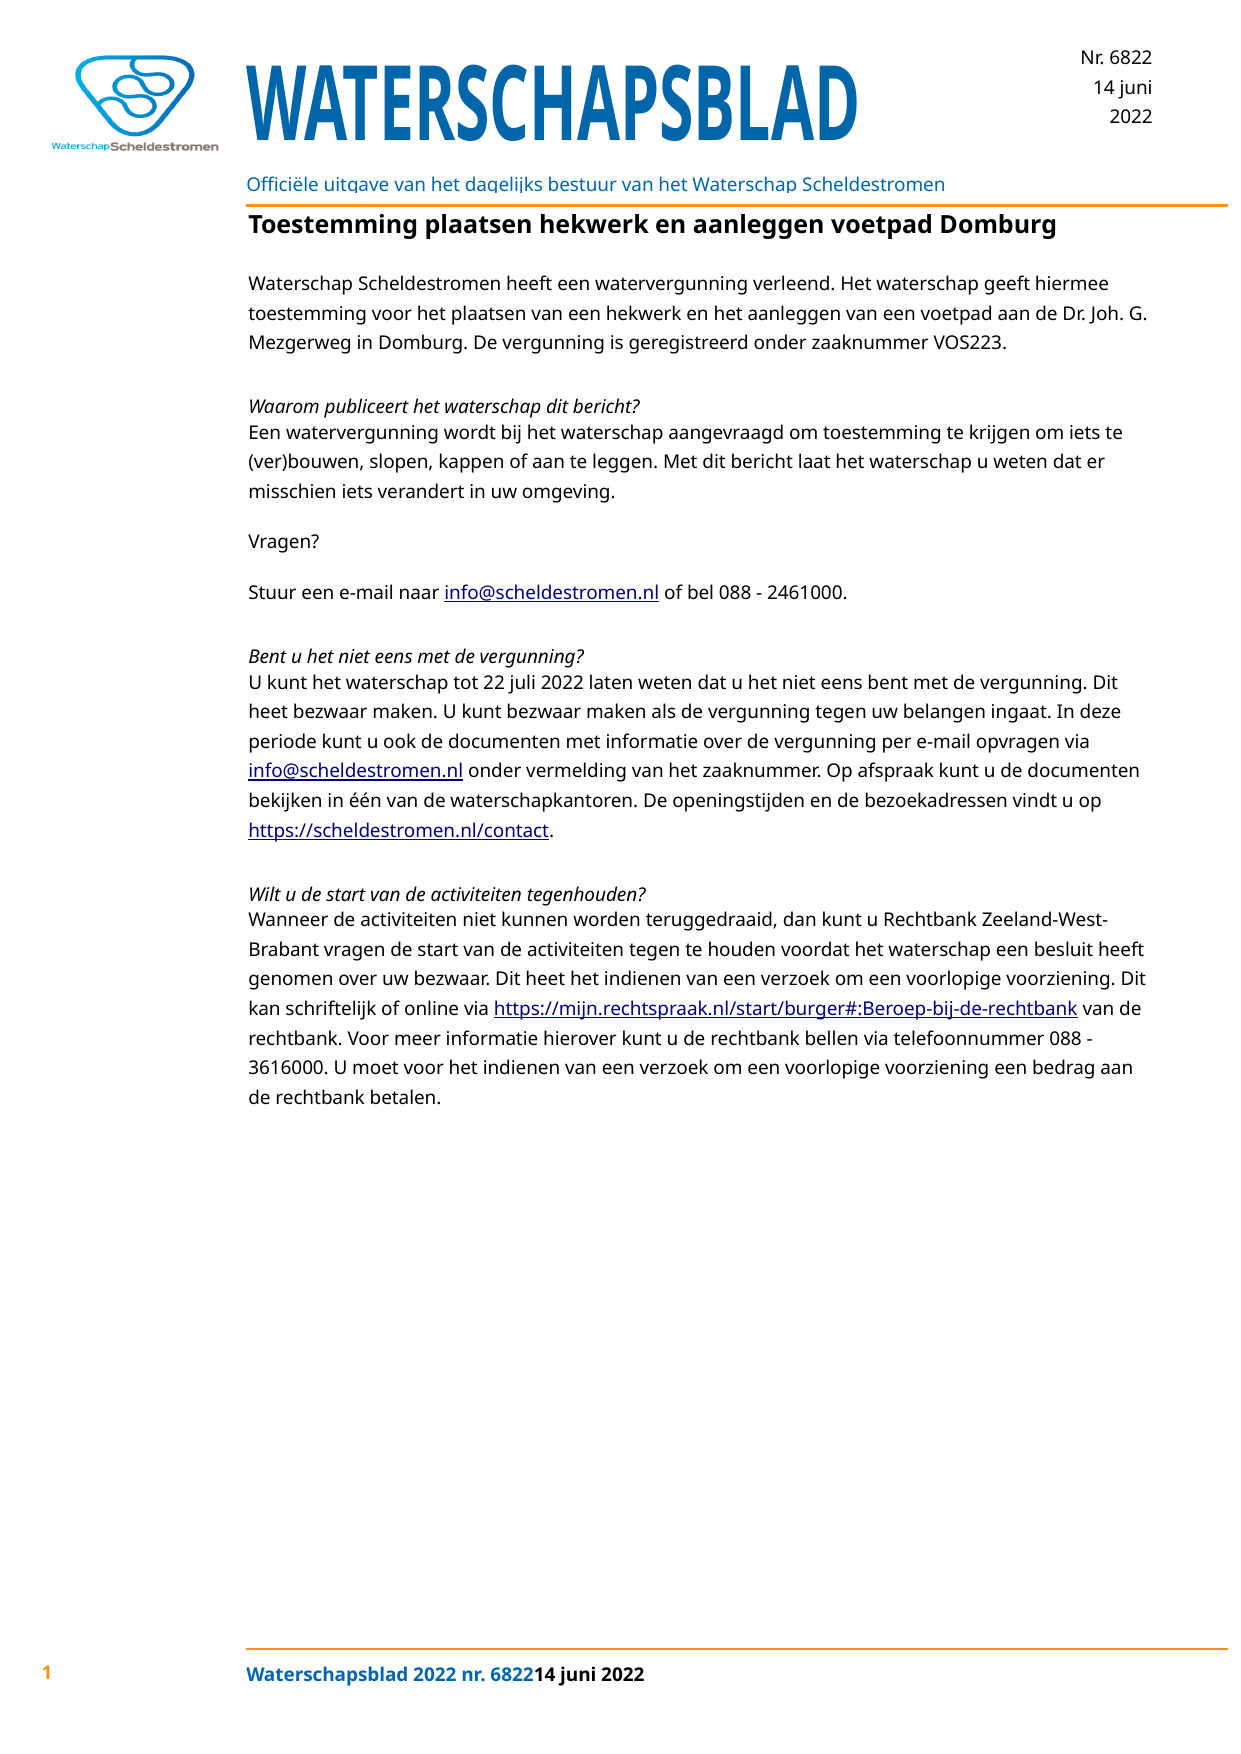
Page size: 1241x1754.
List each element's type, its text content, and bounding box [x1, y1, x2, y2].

text U kunt het waterschap tot 22 juli 2022 laten weten dat u het niet eens bent met de vergunning. Dit heet bezwaar maken. U kunt bezwaar maken als de vergunning tegen uw belangen ingaat. In deze periode kunt u ook de documenten met informatie over de vergunning per e-mail opvragen via info@scheldestromen.nl onder vermelding van het zaaknummer. Op afspraak kunt u de documenten bekijken in één van de waterschapkantoren. De openingstijden en de bezoekadressen vindt u op https://scheldestromen.nl/contact. [248, 669, 1152, 842]
text Waarom publiceert het waterschap dit bericht? [248, 393, 1152, 419]
picture [41, 47, 231, 172]
text Stuur een e-mail naar info@scheldestromen.nl of bel 088 - 2461000. [248, 579, 1152, 605]
text Bent u het niet eens met de vergunning? [248, 643, 1152, 669]
text Toestemming plaatsen hekwerk en aanleggen voetpad Domburg [248, 207, 1152, 241]
text Wilt u de start van de activiteiten tegenhouden? [248, 881, 1152, 906]
text Waterschap Scheldestromen heeft een watervergunning verleend. Het waterschap geeft hiermee toestemming voor het plaatsen van een hekwerk en het aanleggen van een voetpad aan de Dr. Joh. G. Mezgerweg in Domburg. De vergunning is geregistreerd onder zaaknummer VOS223. [248, 270, 1152, 355]
text Vragen? [248, 529, 1152, 554]
text Een watervergunning wordt bij het waterschap aangevraagd om toestemming te krijgen om iets te (ver)bouwen, slopen, kappen of aan te leggen. Met dit bericht laat het waterschap u weten dat er misschien iets verandert in uw omgeving. [248, 419, 1152, 504]
text Wanneer de activiteiten niet kunnen worden teruggedraaid, dan kunt u Rechtbank Zeeland-West-Brabant vragen de start van de activiteiten tegen te houden voordat het waterschap een besluit heeft genomen over uw bezwaar. Dit heet het indienen van een verzoek om een voorlopige voorziening. Dit kan schriftelijk of online via https://mijn.rechtspraak.nl/start/burger#:Beroep-bij-de-rechtbank van de rechtbank. Voor meer informatie hierover kunt u de rechtbank bellen via telefoonnummer 088 - 3616000. U moet voor het indienen van een verzoek om een voorlopige voorziening een bedrag aan de rechtbank betalen. [248, 906, 1152, 1110]
